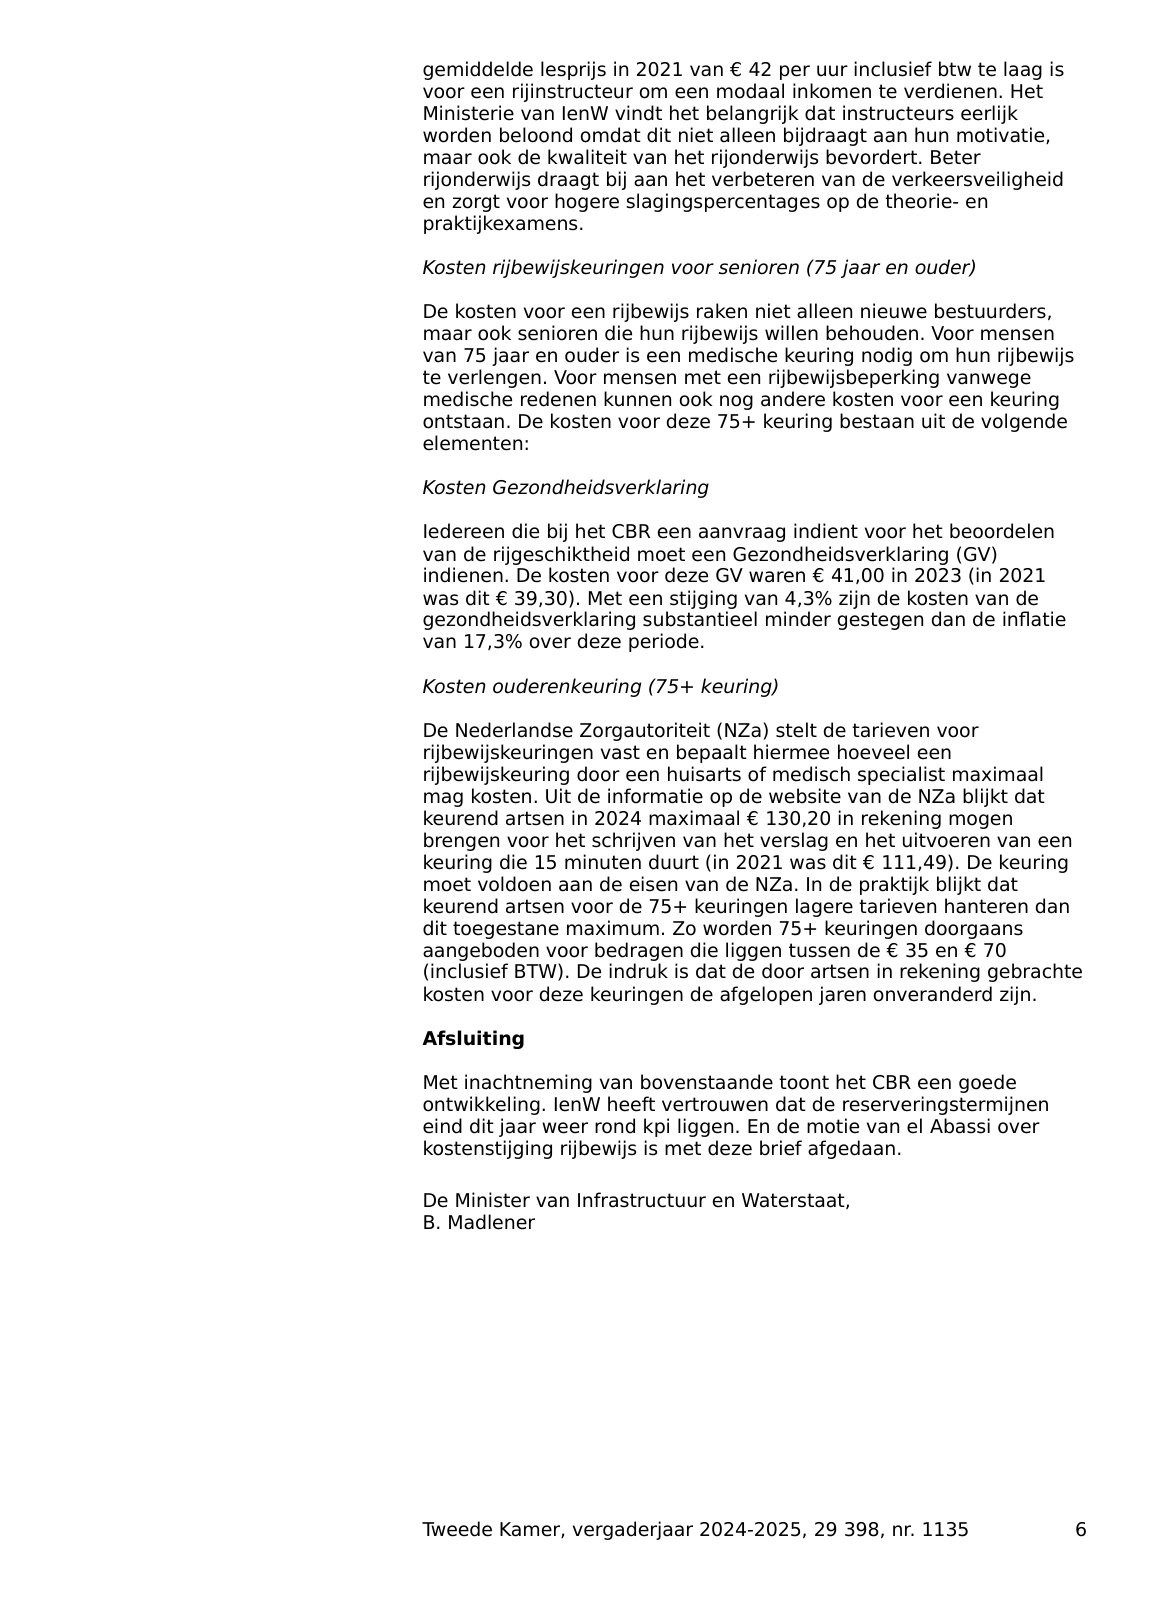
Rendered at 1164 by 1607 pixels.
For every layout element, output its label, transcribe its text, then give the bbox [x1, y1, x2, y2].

text De Minister van Infrastructuur en Waterstaat, B. Madlener [422, 1190, 1087, 1234]
text De kosten voor een rijbewijs raken niet alleen nieuwe bestuurders, maar ook senioren die hun rijbewijs willen behouden. Voor mensen van 75 jaar en ouder is een medische keuring nodig om hun rijbewijs te verlengen. Voor mensen met een rijbewijsbeperking vanwege medische redenen kunnen ook nog andere kosten voor een keuring ontstaan. De kosten voor deze 75+ keuring bestaan uit de volgende elementen: [422, 301, 1087, 455]
subtitle Kosten Gezondheidsverklaring [422, 477, 1087, 499]
text Iedereen die bij het CBR een aanvraag indient voor het beoordelen van de rijgeschiktheid moet een Gezondheidsverklaring (GV) indienen. De kosten voor deze GV waren € 41,00 in 2023 (in 2021 was dit € 39,30). Met een stijging van 4,3% zijn de kosten van de gezondheidsverklaring substantieel minder gestegen dan de inflatie van 17,3% over deze periode. [422, 521, 1087, 653]
subtitle Kosten rijbewijskeuringen voor senioren (75 jaar en ouder) [422, 257, 1087, 279]
subtitle Afsluiting [422, 1028, 1087, 1049]
subtitle Kosten ouderenkeuring (75+ keuring) [422, 676, 1087, 697]
text Met inachtneming van bovenstaande toont het CBR een goede ontwikkeling. IenW heeft vertrouwen dat de reserveringstermijnen eind dit jaar weer rond kpi liggen. En de motie van el Abassi over kostenstijging rijbewijs is met deze brief afgedaan. [422, 1072, 1087, 1160]
text gemiddelde lesprijs in 2021 van € 42 per uur inclusief btw te laag is voor een rijinstructeur om een modaal inkomen te verdienen. Het Ministerie van IenW vindt het belangrijk dat instructeurs eerlijk worden beloond omdat dit niet alleen bijdraagt aan hun motivatie, maar ook de kwaliteit van het rijonderwijs bevordert. Beter rijonderwijs draagt bij aan het verbeteren van de verkeersveiligheid en zorgt voor hogere slagingspercentages op de theorie- en praktijkexamens. [422, 59, 1087, 235]
text De Nederlandse Zorgautoriteit (NZa) stelt de tarieven voor rijbewijskeuringen vast en bepaalt hiermee hoeveel een rijbewijskeuring door een huisarts of medisch specialist maximaal mag kosten. Uit de informatie op de website van de NZa blijkt dat keurend artsen in 2024 maximaal € 130,20 in rekening mogen brengen voor het schrijven van het verslag en het uitvoeren van een keuring die 15 minuten duurt (in 2021 was dit € 111,49). De keuring moet voldoen aan de eisen van de NZa. In de praktijk blijkt dat keurend artsen voor de 75+ keuringen lagere tarieven hanteren dan dit toegestane maximum. Zo worden 75+ keuringen doorgaans aangeboden voor bedragen die liggen tussen de € 35 en € 70 (inclusief BTW). De indruk is dat de door artsen in rekening gebrachte kosten voor deze keuringen de afgelopen jaren onveranderd zijn. [422, 720, 1087, 1005]
